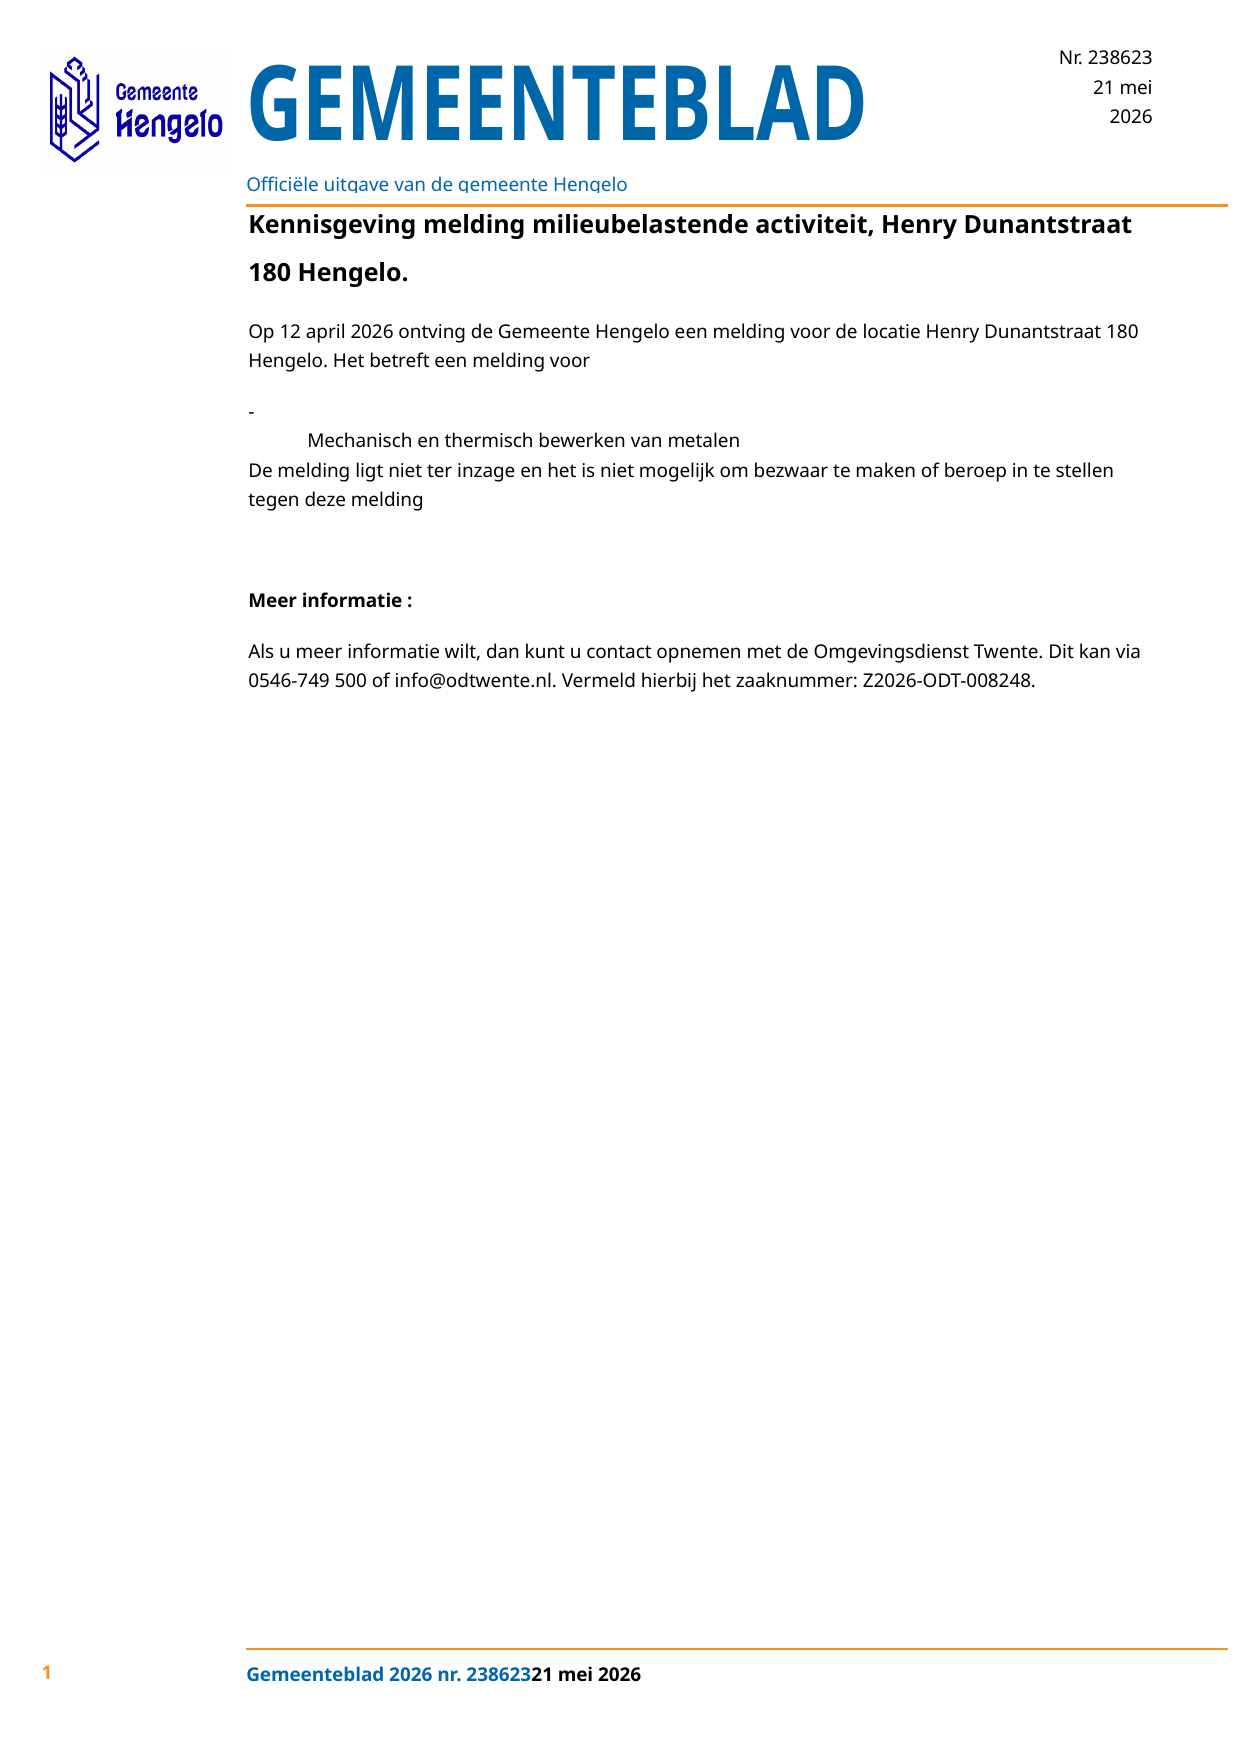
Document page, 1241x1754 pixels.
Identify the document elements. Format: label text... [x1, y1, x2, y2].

list Mechanisch en thermisch bewerken van metalen [248, 427, 1152, 453]
text Kennisgeving melding milieubelastende activiteit, Henry Dunantstraat 180 Hengelo. [248, 207, 1152, 288]
text Meer informatie : [248, 587, 1152, 613]
text Als u meer informatie wilt, dan kunt u contact opnemen met de Omgevingsdienst Twente. Dit kan via 0546-749 500 of info@odtwente.nl. Vermeld hierbij het zaaknummer: Z2026-ODT-008248. [248, 638, 1152, 693]
picture [41, 47, 231, 172]
text Op 12 april 2026 ontving de Gemeente Hengelo een melding voor de locatie Henry Dunantstraat 180 Hengelo. Het betreft een melding voor [248, 318, 1152, 373]
text De melding ligt niet ter inzage en het is niet mogelijk om bezwaar te maken of beroep in te stellen tegen deze melding [248, 457, 1152, 512]
